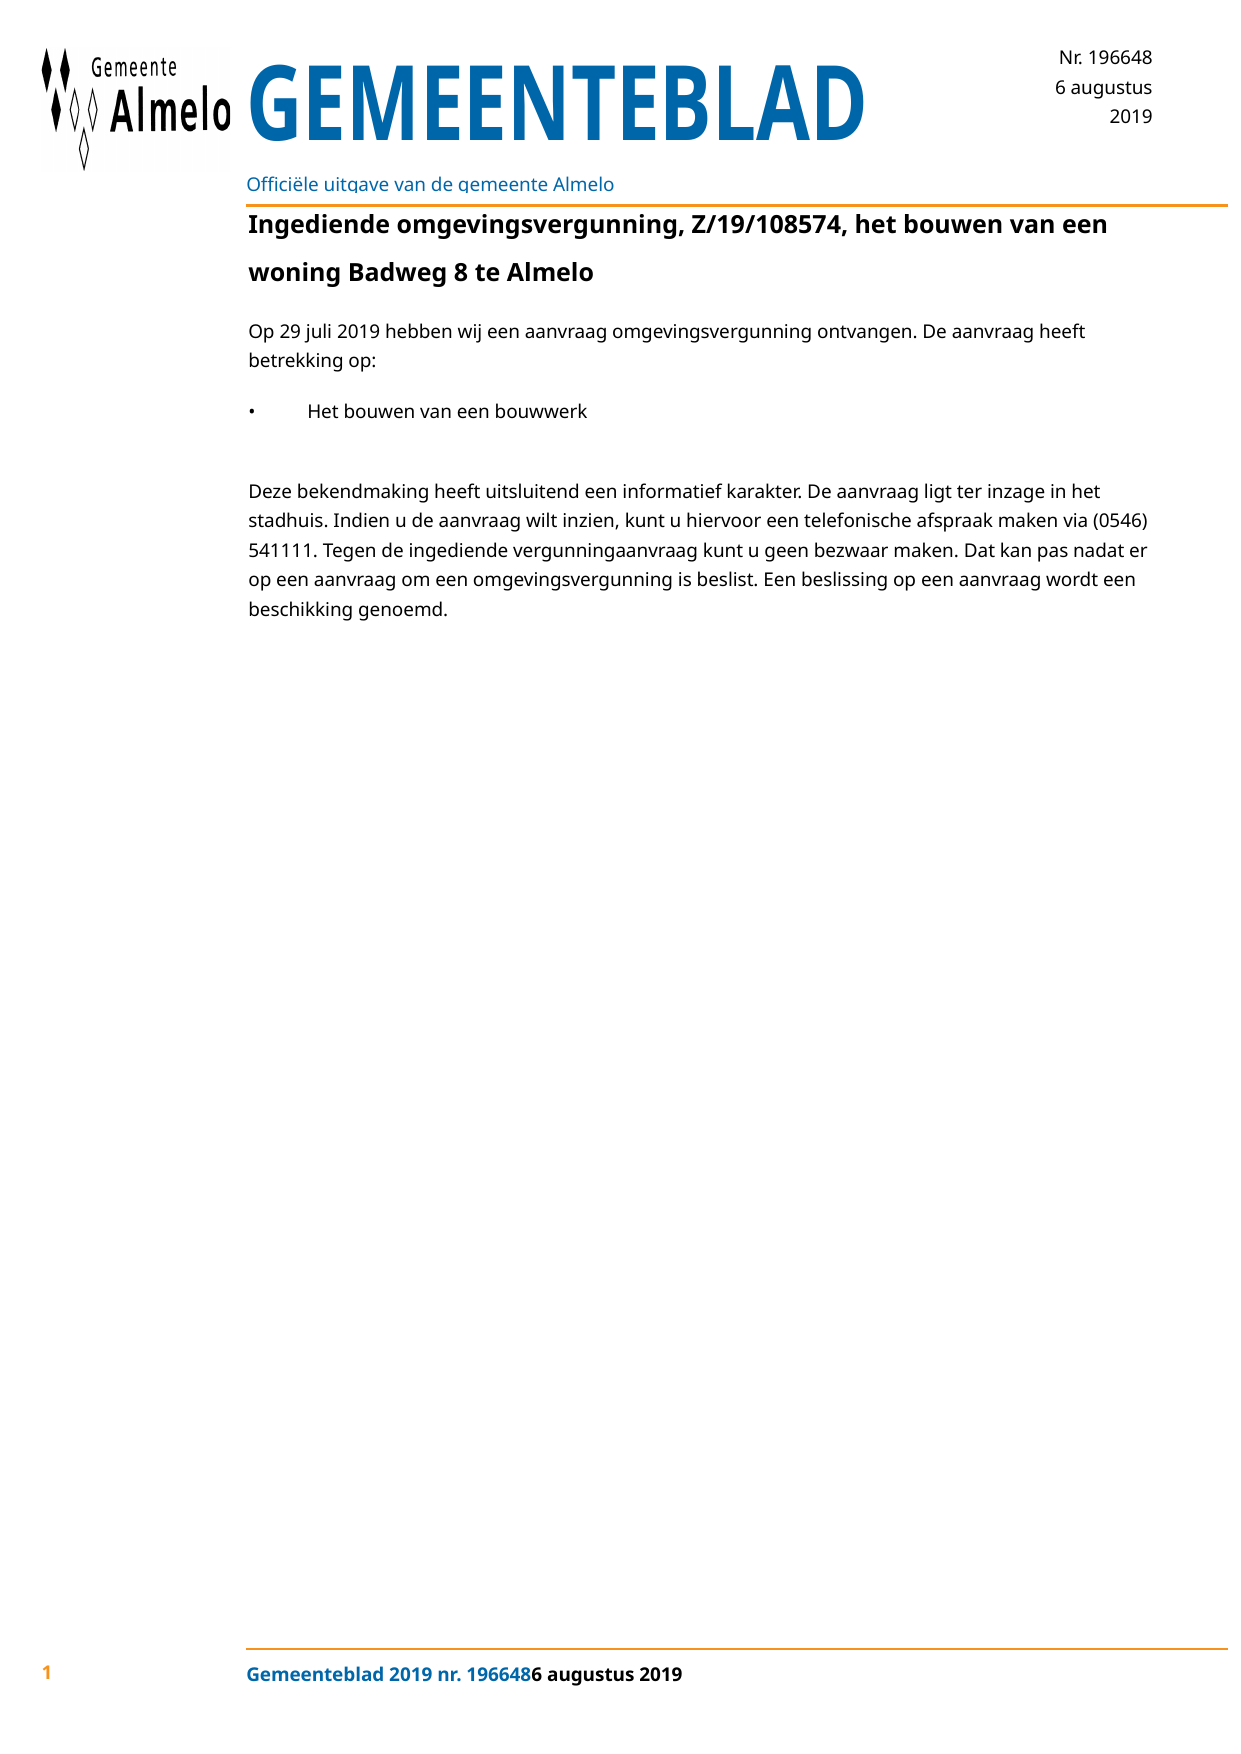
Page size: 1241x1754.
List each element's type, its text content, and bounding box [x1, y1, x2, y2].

list Het bouwen van een bouwwerk [248, 398, 1152, 424]
picture [41, 47, 231, 172]
text Op 29 juli 2019 hebben wij een aanvraag omgevingsvergunning ontvangen. De aanvraag heeft betrekking op: [248, 318, 1152, 373]
text Ingediende omgevingsvergunning, Z/19/108574, het bouwen van een woning Badweg 8 te Almelo [248, 207, 1152, 288]
text Deze bekendmaking heeft uitsluitend een informatief karakter. De aanvraag ligt ter inzage in het stadhuis. Indien u de aanvraag wilt inzien, kunt u hiervoor een telefonische afspraak maken via (0546) 541111. Tegen de ingediende vergunningaanvraag kunt u geen bezwaar maken. Dat kan pas nadat er op een aanvraag om een omgevingsvergunning is beslist. Een beslissing op een aanvraag wordt een beschikking genoemd. [248, 478, 1152, 622]
